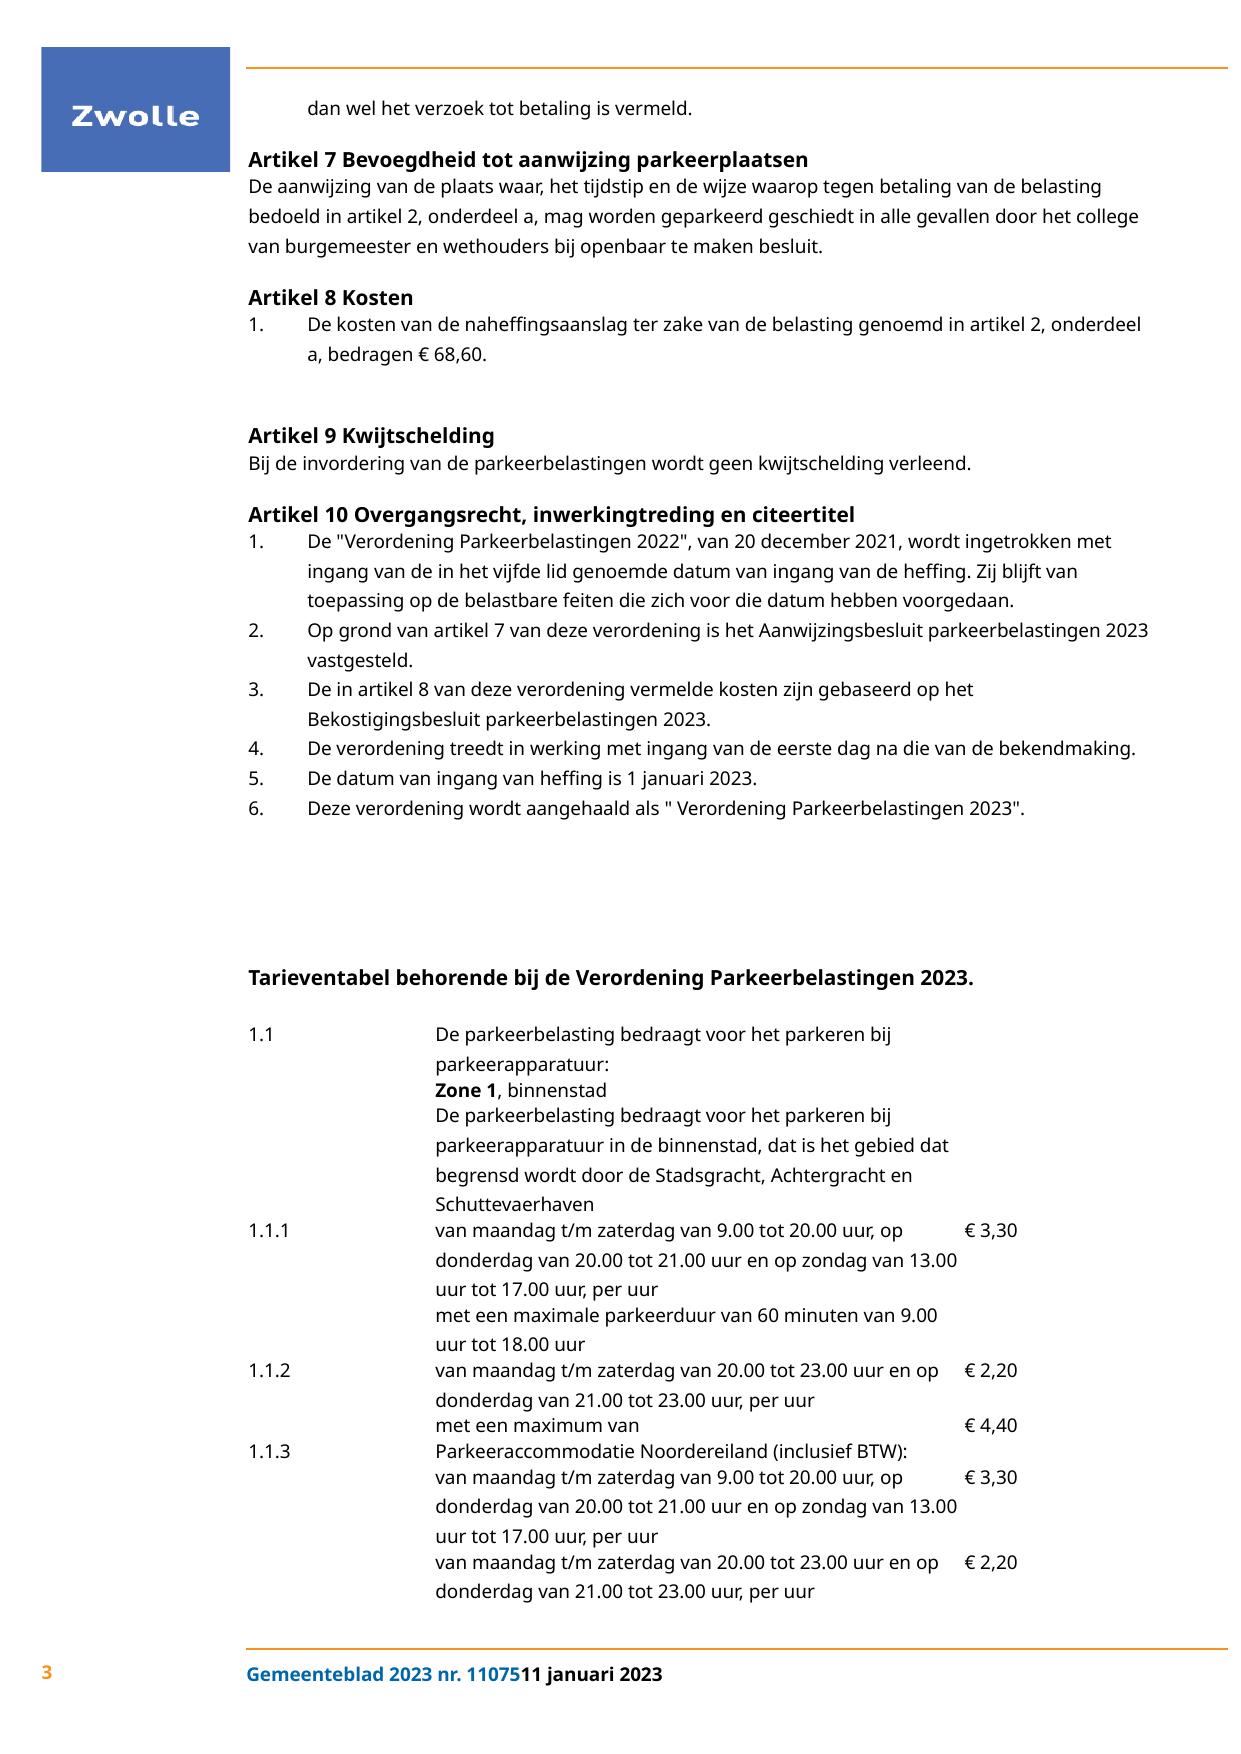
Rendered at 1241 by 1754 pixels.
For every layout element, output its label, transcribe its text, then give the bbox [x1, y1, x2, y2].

table_cell van maandag t/m zaterdag van 20.00 tot 23.00 uur en op donderdag van 21.00 tot 23.00 uur, per uur [435, 1549, 964, 1604]
list Op grond van artikel 7 van deze verordening is het Aanwijzingsbesluit parkeerbelastingen 2023 vastgesteld. [248, 617, 1152, 673]
table_cell van maandag t/m zaterdag van 9.00 tot 20.00 uur, op donderdag van 20.00 tot 21.00 uur en op zondag van 13.00 uur tot 17.00 uur, per uur [435, 1217, 964, 1302]
table_cell met een maximale parkeerduur van 60 minuten van 9.00 uur tot 18.00 uur [435, 1302, 964, 1357]
text Artikel 9 Kwijtschelding [248, 421, 1152, 450]
table_cell 1.1.1 [248, 1217, 435, 1302]
table_cell [964, 1077, 1152, 1103]
table_cell De parkeerbelasting bedraagt voor het parkeren bij parkeerapparatuur in de binnenstad, dat is het gebied dat begrensd wordt door de Stadsgracht, Achtergracht en Schuttevaerhaven [435, 1103, 964, 1217]
table_cell Zone 1, binnenstad [435, 1077, 964, 1103]
table_cell [248, 1077, 435, 1103]
table_cell van maandag t/m zaterdag van 20.00 tot 23.00 uur en op donderdag van 21.00 tot 23.00 uur, per uur [435, 1358, 964, 1413]
table_cell 1.1.2 [248, 1358, 435, 1413]
table_cell [248, 1464, 435, 1549]
table_cell 1.1.3 [248, 1439, 435, 1464]
text Tarieventabel behorende bij de Verordening Parkeerbelastingen 2023. [248, 963, 1152, 992]
table_cell [964, 1103, 1152, 1217]
list De datum van ingang van heffing is 1 januari 2023. [248, 765, 1152, 791]
table_header 1.1 [248, 1022, 435, 1077]
table_cell € 3,30 [964, 1464, 1152, 1549]
table_cell [964, 1439, 1152, 1464]
list De in artikel 8 van deze verordening vermelde kosten zijn gebaseerd op het Bekostigingsbesluit parkeerbelastingen 2023. [248, 676, 1152, 732]
table_cell € 3,30 [964, 1217, 1152, 1302]
text Artikel 10 Overgangsrecht, inwerkingtreding en citeertitel [248, 500, 1152, 528]
table_cell van maandag t/m zaterdag van 9.00 tot 20.00 uur, op donderdag van 20.00 tot 21.00 uur en op zondag van 13.00 uur tot 17.00 uur, per uur [435, 1464, 964, 1549]
table_cell [248, 1413, 435, 1438]
table_cell € 2,20 [964, 1549, 1152, 1604]
table_cell Parkeeraccommodatie Noordereiland (inclusief BTW): [435, 1439, 964, 1464]
list De "Verordening Parkeerbelastingen 2022", van 20 december 2021, wordt ingetrokken met ingang van de in het vijfde lid genoemde datum van ingang van de heffing. Zij blijft van toepassing op de belastbare feiten die zich voor die datum hebben voorgedaan. [248, 528, 1152, 613]
list De kosten van de naheffingsaanslag ter zake van de belasting genoemd in artikel 2, onderdeel a, bedragen € 68,60. [248, 312, 1152, 367]
text Bij de invordering van de parkeerbelastingen wordt geen kwijtschelding verleend. [248, 450, 1152, 475]
table_cell met een maximum van [435, 1413, 964, 1438]
table_header [964, 1022, 1152, 1077]
list De verordening treedt in werking met ingang van de eerste dag na die van de bekendmaking. [248, 736, 1152, 761]
text De aanwijzing van de plaats waar, het tijdstip en de wijze waarop tegen betaling van de belasting bedoeld in artikel 2, onderdeel a, mag worden geparkeerd geschiedt in alle gevallen door het college van burgemeester en wethouders bij openbaar te maken besluit. [248, 174, 1152, 258]
picture [41, 47, 231, 172]
table_header De parkeerbelasting bedraagt voor het parkeren bij parkeerapparatuur: [435, 1022, 964, 1077]
table_cell [964, 1302, 1152, 1357]
table_cell [248, 1549, 435, 1604]
list dan wel het verzoek tot betaling is vermeld. [248, 95, 1152, 121]
table_cell [248, 1302, 435, 1357]
table_cell € 2,20 [964, 1358, 1152, 1413]
text Artikel 8 Kosten [248, 283, 1152, 312]
list Deze verordening wordt aangehaald als " Verordening Parkeerbelastingen 2023". [248, 795, 1152, 821]
table_cell € 4,40 [964, 1413, 1152, 1438]
text Artikel 7 Bevoegdheid tot aanwijzing parkeerplaatsen [248, 145, 1152, 174]
table_cell [248, 1103, 435, 1217]
